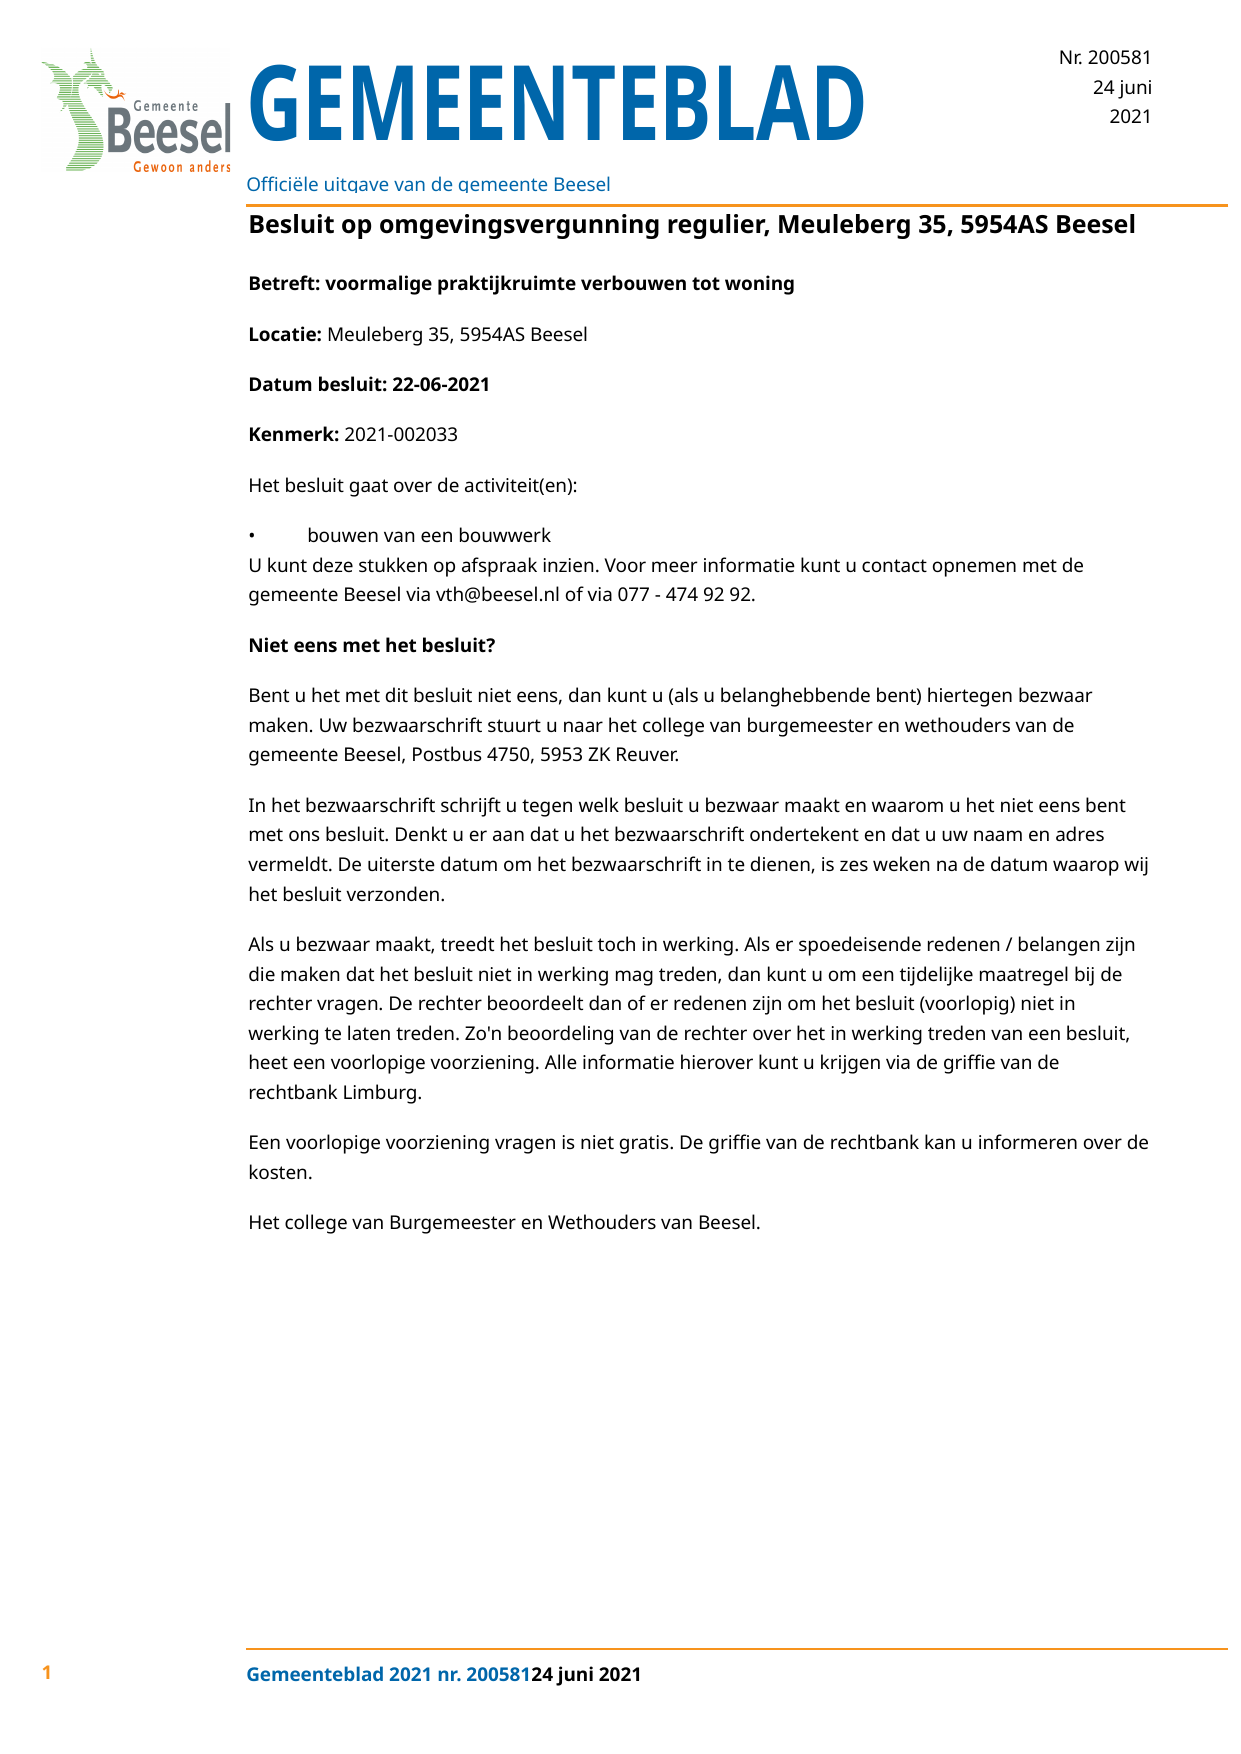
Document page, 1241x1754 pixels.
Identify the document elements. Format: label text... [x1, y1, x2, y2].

text Het besluit gaat over de activiteit(en): [248, 472, 1152, 498]
text Besluit op omgevingsvergunning regulier, Meuleberg 35, 5954AS Beesel [248, 207, 1152, 241]
text Kenmerk: 2021-002033 [248, 422, 1152, 447]
text Locatie: Meuleberg 35, 5954AS Beesel [248, 321, 1152, 346]
text Datum besluit: 22-06-2021 [248, 371, 1152, 397]
text Betreft: voormalige praktijkruimte verbouwen tot woning [248, 270, 1152, 296]
text U kunt deze stukken op afspraak inzien. Voor meer informatie kunt u contact opnemen met de gemeente Beesel via vth@beesel.nl of via 077 - 474 92 92. [248, 552, 1152, 607]
text Bent u het met dit besluit niet eens, dan kunt u (als u belanghebbende bent) hiertegen bezwaar maken. Uw bezwaarschrift stuurt u naar het college van burgemeester en wethouders van de gemeente Beesel, Postbus 4750, 5953 ZK Reuver. [248, 682, 1152, 767]
picture [41, 47, 231, 172]
text In het bezwaarschrift schrijft u tegen welk besluit u bezwaar maakt en waarom u het niet eens bent met ons besluit. Denkt u er aan dat u het bezwaarschrift ondertekent en dat u uw naam en adres vermeldt. De uiterste datum om het bezwaarschrift in te dienen, is zes weken na de datum waarop wij het besluit verzonden. [248, 792, 1152, 906]
text Niet eens met het besluit? [248, 632, 1152, 658]
list bouwen van een bouwwerk [248, 522, 1152, 548]
text Het college van Burgemeester en Wethouders van Beesel. [248, 1209, 1152, 1235]
text Als u bezwaar maakt, treedt het besluit toch in werking. Als er spoedeisende redenen / belangen zijn die maken dat het besluit niet in werking mag treden, dan kunt u om een tijdelijke maatregel bij de rechter vragen. De rechter beoordeelt dan of er redenen zijn om het besluit (voorlopig) niet in werking te laten treden. Zo'n beoordeling van de rechter over het in werking treden van een besluit, heet een voorlopige voorziening. Alle informatie hierover kunt u krijgen via de griffie van de rechtbank Limburg. [248, 931, 1152, 1105]
text Een voorlopige voorziening vragen is niet gratis. De griffie van de rechtbank kan u informeren over de kosten. [248, 1129, 1152, 1185]
